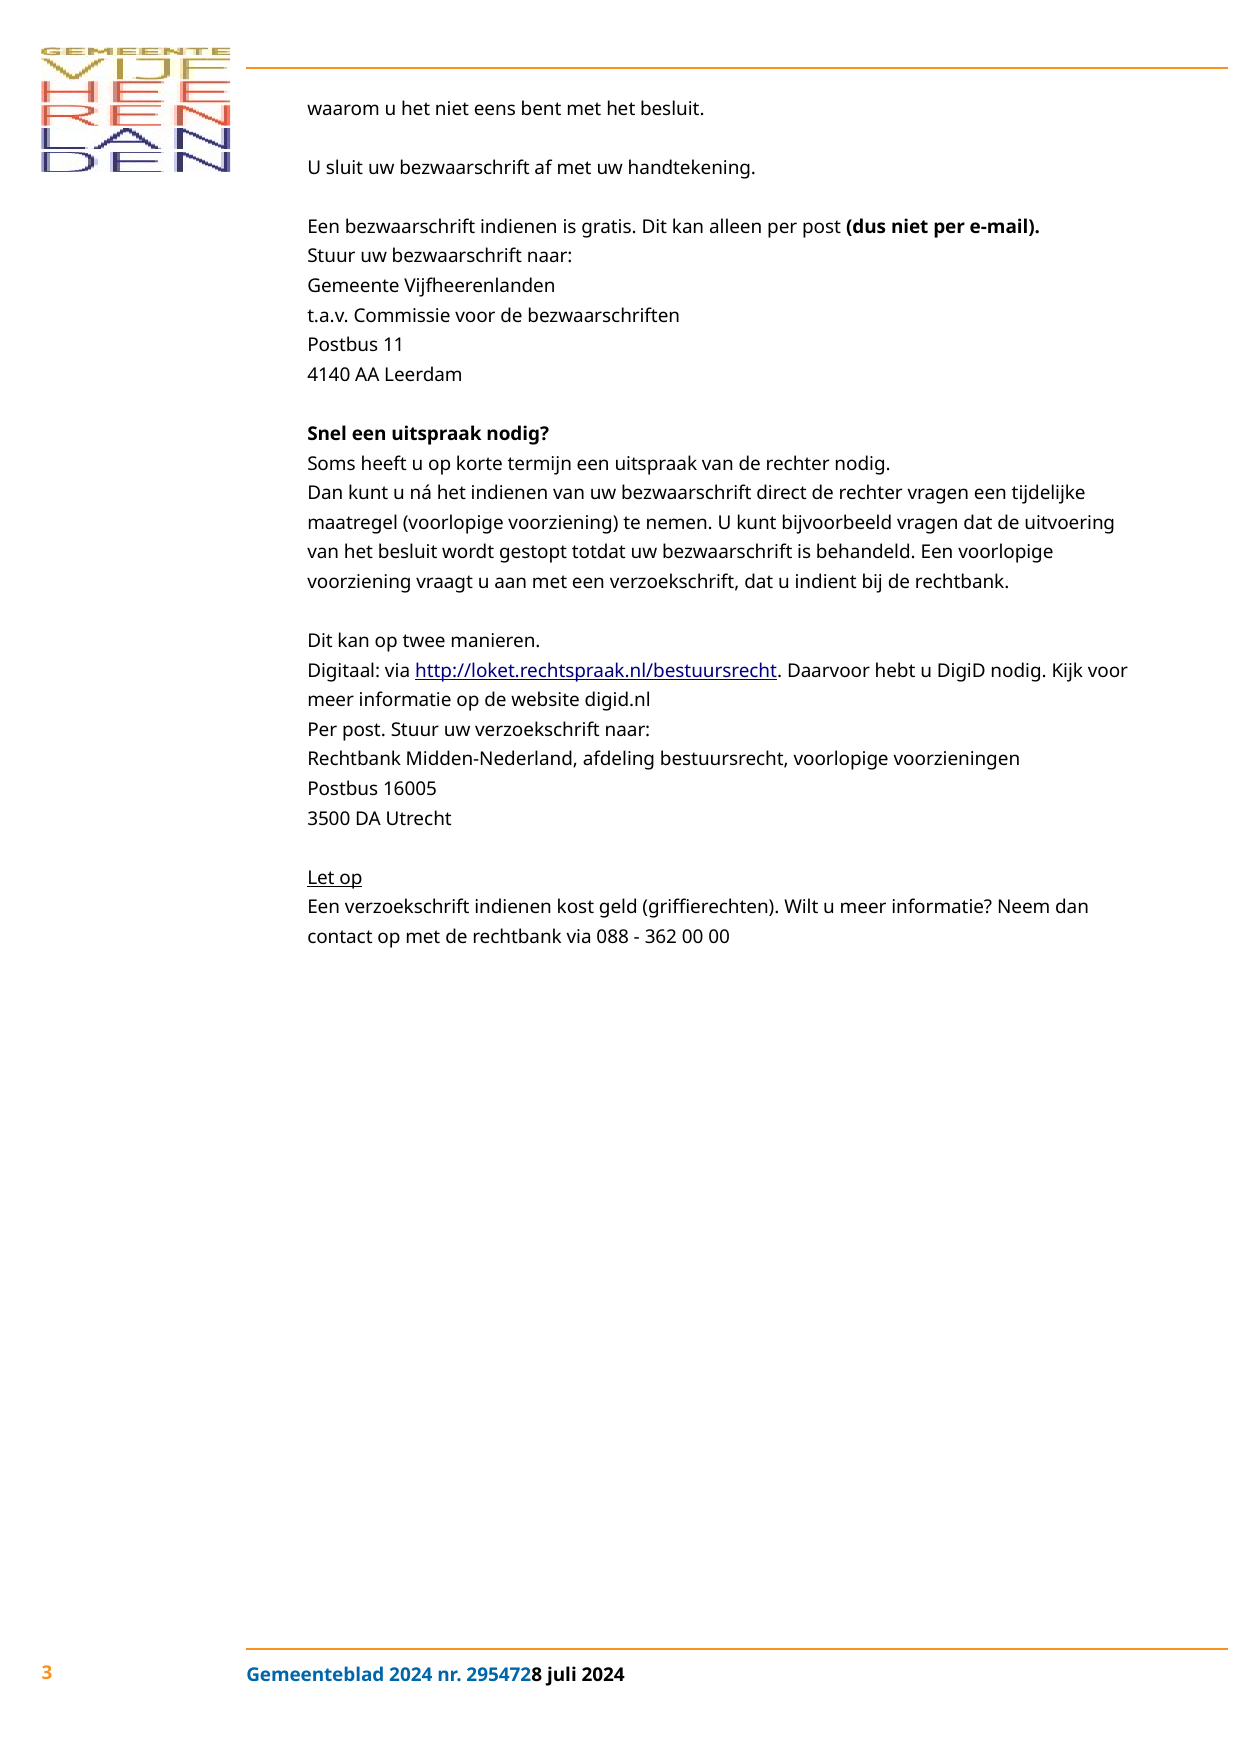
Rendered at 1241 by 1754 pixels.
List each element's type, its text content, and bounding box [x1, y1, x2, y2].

list Snel een uitspraak nodig? [248, 420, 1152, 446]
list waarom u het niet eens bent met het besluit. [248, 95, 1152, 121]
list U sluit uw bezwaarschrift af met uw handtekening. [248, 154, 1152, 180]
list Rechtbank Midden-Nederland, afdeling bestuursrecht, voorlopige voorzieningen [248, 746, 1152, 771]
picture [41, 47, 231, 172]
list Dan kunt u ná het indienen van uw bezwaarschrift direct de rechter vragen een tijdelijke maatregel (voorlopige voorziening) te nemen. U kunt bijvoorbeeld vragen dat de uitvoering van het besluit wordt gestopt totdat uw bezwaarschrift is behandeld. Een voorlopige voorziening vraagt u aan met een verzoekschrift, dat u indient bij de rechtbank. [248, 479, 1152, 594]
list 3500 DA Utrecht [248, 805, 1152, 831]
list Een verzoekschrift indienen kost geld (griffierechten). Wilt u meer informatie? Neem dan contact op met de rechtbank via 088 - 362 00 00 [248, 893, 1152, 949]
list Per post. Stuur uw verzoekschrift naar: [248, 716, 1152, 742]
list Postbus 16005 [248, 775, 1152, 801]
list Postbus 11 [248, 331, 1152, 357]
list Een bezwaarschrift indienen is gratis. Dit kan alleen per post (dus niet per e-mail). [248, 213, 1152, 239]
list 4140 AA Leerdam [248, 361, 1152, 387]
list t.a.v. Commissie voor de bezwaarschriften [248, 302, 1152, 328]
list Digitaal: via http://loket.rechtspraak.nl/bestuursrecht. Daarvoor hebt u DigiD nodig. Kijk voor meer informatie op de website digid.nl [248, 657, 1152, 712]
list Soms heeft u op korte termijn een uitspraak van de rechter nodig. [248, 450, 1152, 476]
list Let op [248, 864, 1152, 890]
list Gemeente Vijfheerenlanden [248, 272, 1152, 298]
list Dit kan op twee manieren. [248, 627, 1152, 653]
list Stuur uw bezwaarschrift naar: [248, 243, 1152, 268]
